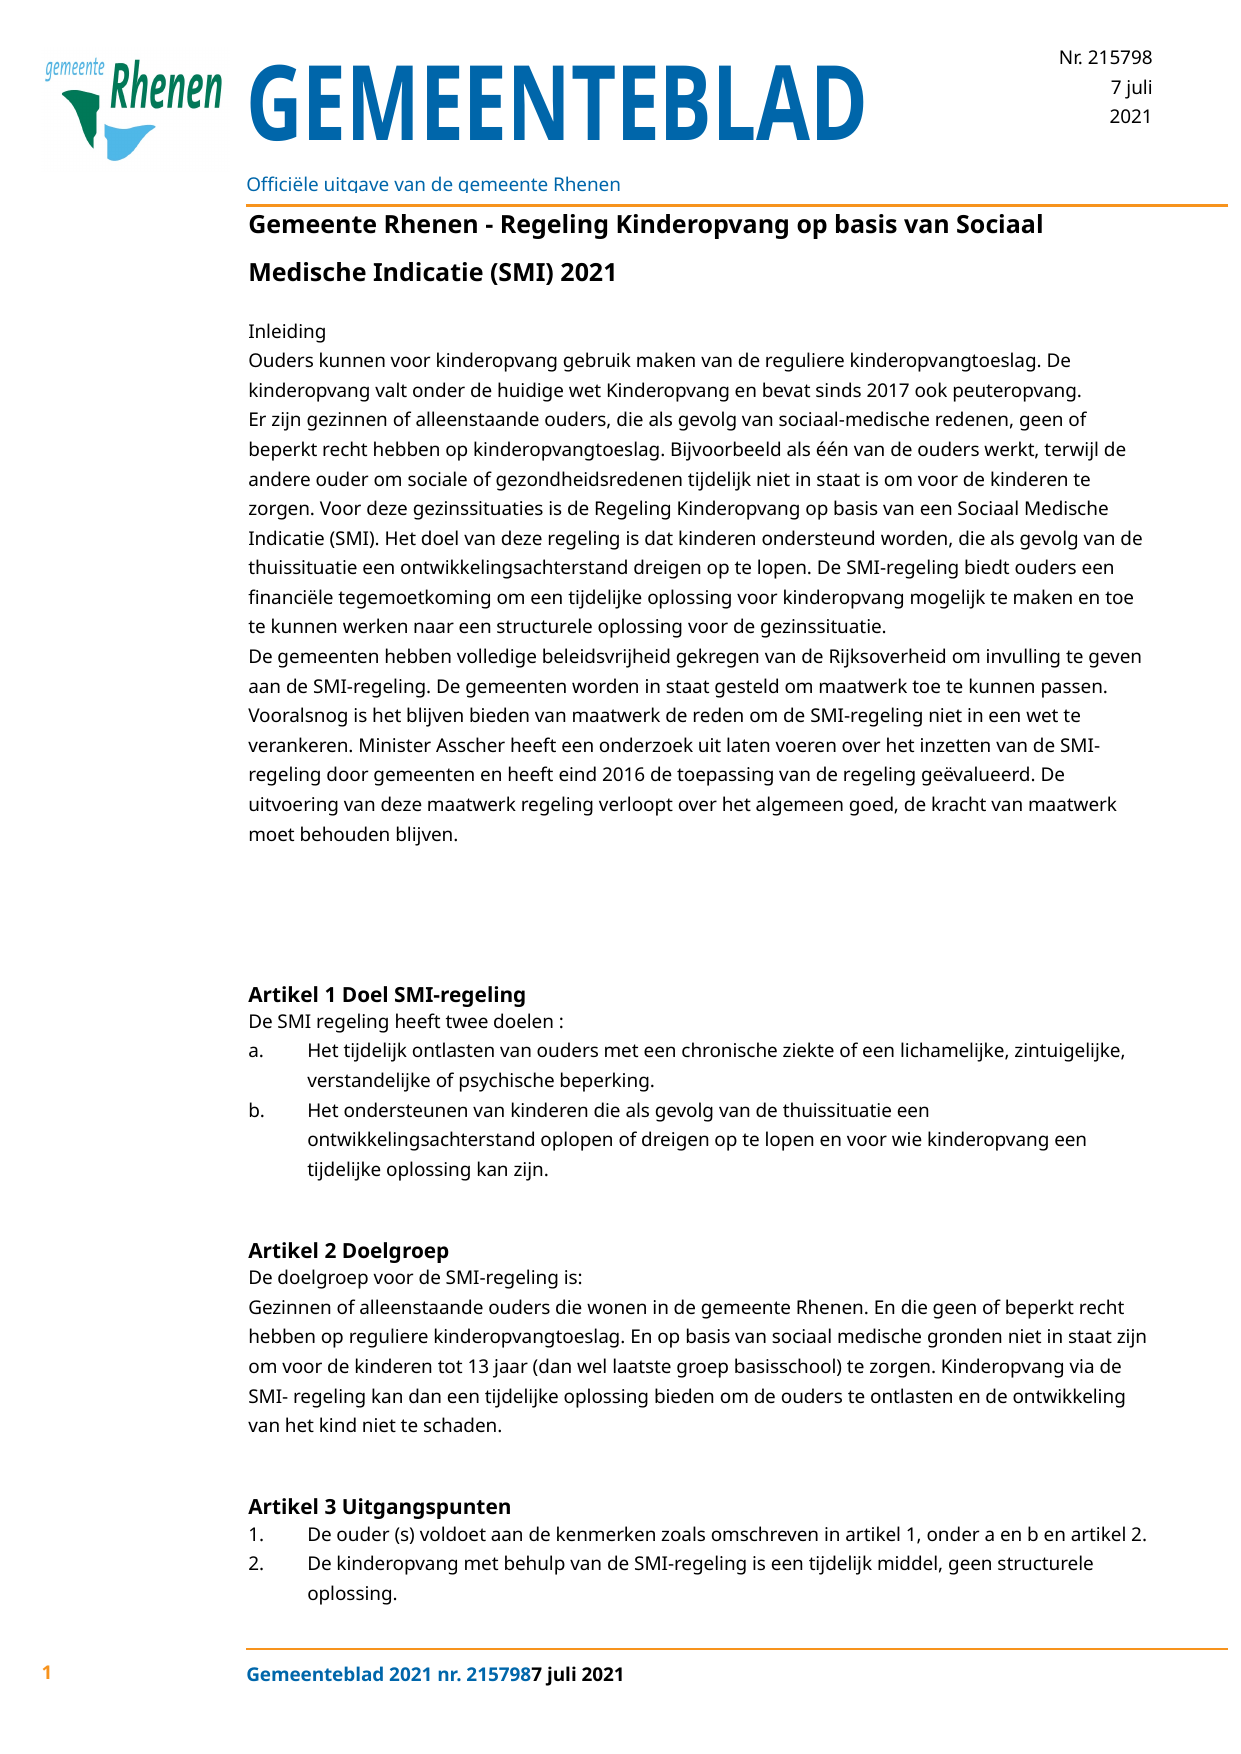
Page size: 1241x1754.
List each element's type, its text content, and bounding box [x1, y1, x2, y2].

list De ouder (s) voldoet aan de kenmerken zoals omschreven in artikel 1, onder a en b en artikel 2. [248, 1521, 1152, 1547]
text De doelgroep voor de SMI-regeling is: [248, 1264, 1152, 1290]
list Het tijdelijk ontlasten van ouders met een chronische ziekte of een lichamelijke, zintuigelijke, verstandelijke of psychische beperking. [248, 1038, 1152, 1093]
text De SMI regeling heeft twee doelen : [248, 1008, 1152, 1034]
text Gezinnen of alleenstaande ouders die wonen in de gemeente Rhenen. En die geen of beperkt recht hebben op reguliere kinderopvangtoeslag. En op basis van sociaal medische gronden niet in staat zijn om voor de kinderen tot 13 jaar (dan wel laatste groep basisschool) te zorgen. Kinderopvang via de SMI- regeling kan dan een tijdelijke oplossing bieden om de ouders te ontlasten en de ontwikkeling van het kind niet te schaden. [248, 1294, 1152, 1438]
text Inleiding [248, 318, 1152, 344]
text Gemeente Rhenen - Regeling Kinderopvang op basis van Sociaal Medische Indicatie (SMI) 2021 [248, 207, 1152, 288]
text Artikel 3 Uitgangspunten [248, 1492, 1152, 1521]
text Artikel 2 Doelgroep [248, 1236, 1152, 1264]
list Het ondersteunen van kinderen die als gevolg van de thuissituatie een ontwikkelingsachterstand oplopen of dreigen op te lopen en voor wie kinderopvang een tijdelijke oplossing kan zijn. [248, 1097, 1152, 1182]
text De gemeenten hebben volledige beleidsvrijheid gekregen van de Rijksoverheid om invulling te geven aan de SMI-regeling. De gemeenten worden in staat gesteld om maatwerk toe te kunnen passen. Vooralsnog is het blijven bieden van maatwerk de reden om de SMI-regeling niet in een wet te verankeren. Minister Asscher heeft een onderzoek uit laten voeren over het inzetten van de SMI-regeling door gemeenten en heeft eind 2016 de toepassing van de regeling geëvalueerd. De uitvoering van deze maatwerk regeling verloopt over het algemeen goed, de kracht van maatwerk moet behouden blijven. [248, 643, 1152, 847]
text Ouders kunnen voor kinderopvang gebruik maken van de reguliere kinderopvangtoeslag. De kinderopvang valt onder de huidige wet Kinderopvang en bevat sinds 2017 ook peuteropvang. [248, 347, 1152, 403]
text Er zijn gezinnen of alleenstaande ouders, die als gevolg van sociaal-medische redenen, geen of beperkt recht hebben op kinderopvangtoeslag. Bijvoorbeeld als één van de ouders werkt, terwijl de andere ouder om sociale of gezondheidsredenen tijdelijk niet in staat is om voor de kinderen te zorgen. Voor deze gezinssituaties is de Regeling Kinderopvang op basis van een Sociaal Medische Indicatie (SMI). Het doel van deze regeling is dat kinderen ondersteund worden, die als gevolg van de thuissituatie een ontwikkelingsachterstand dreigen op te lopen. De SMI-regeling biedt ouders een financiële tegemoetkoming om een tijdelijke oplossing voor kinderopvang mogelijk te maken en toe te kunnen werken naar een structurele oplossing voor de gezinssituatie. [248, 407, 1152, 639]
picture [41, 47, 231, 172]
text Artikel 1 Doel SMI-regeling [248, 980, 1152, 1008]
list De kinderopvang met behulp van de SMI-regeling is een tijdelijk middel, geen structurele oplossing. [248, 1550, 1152, 1606]
